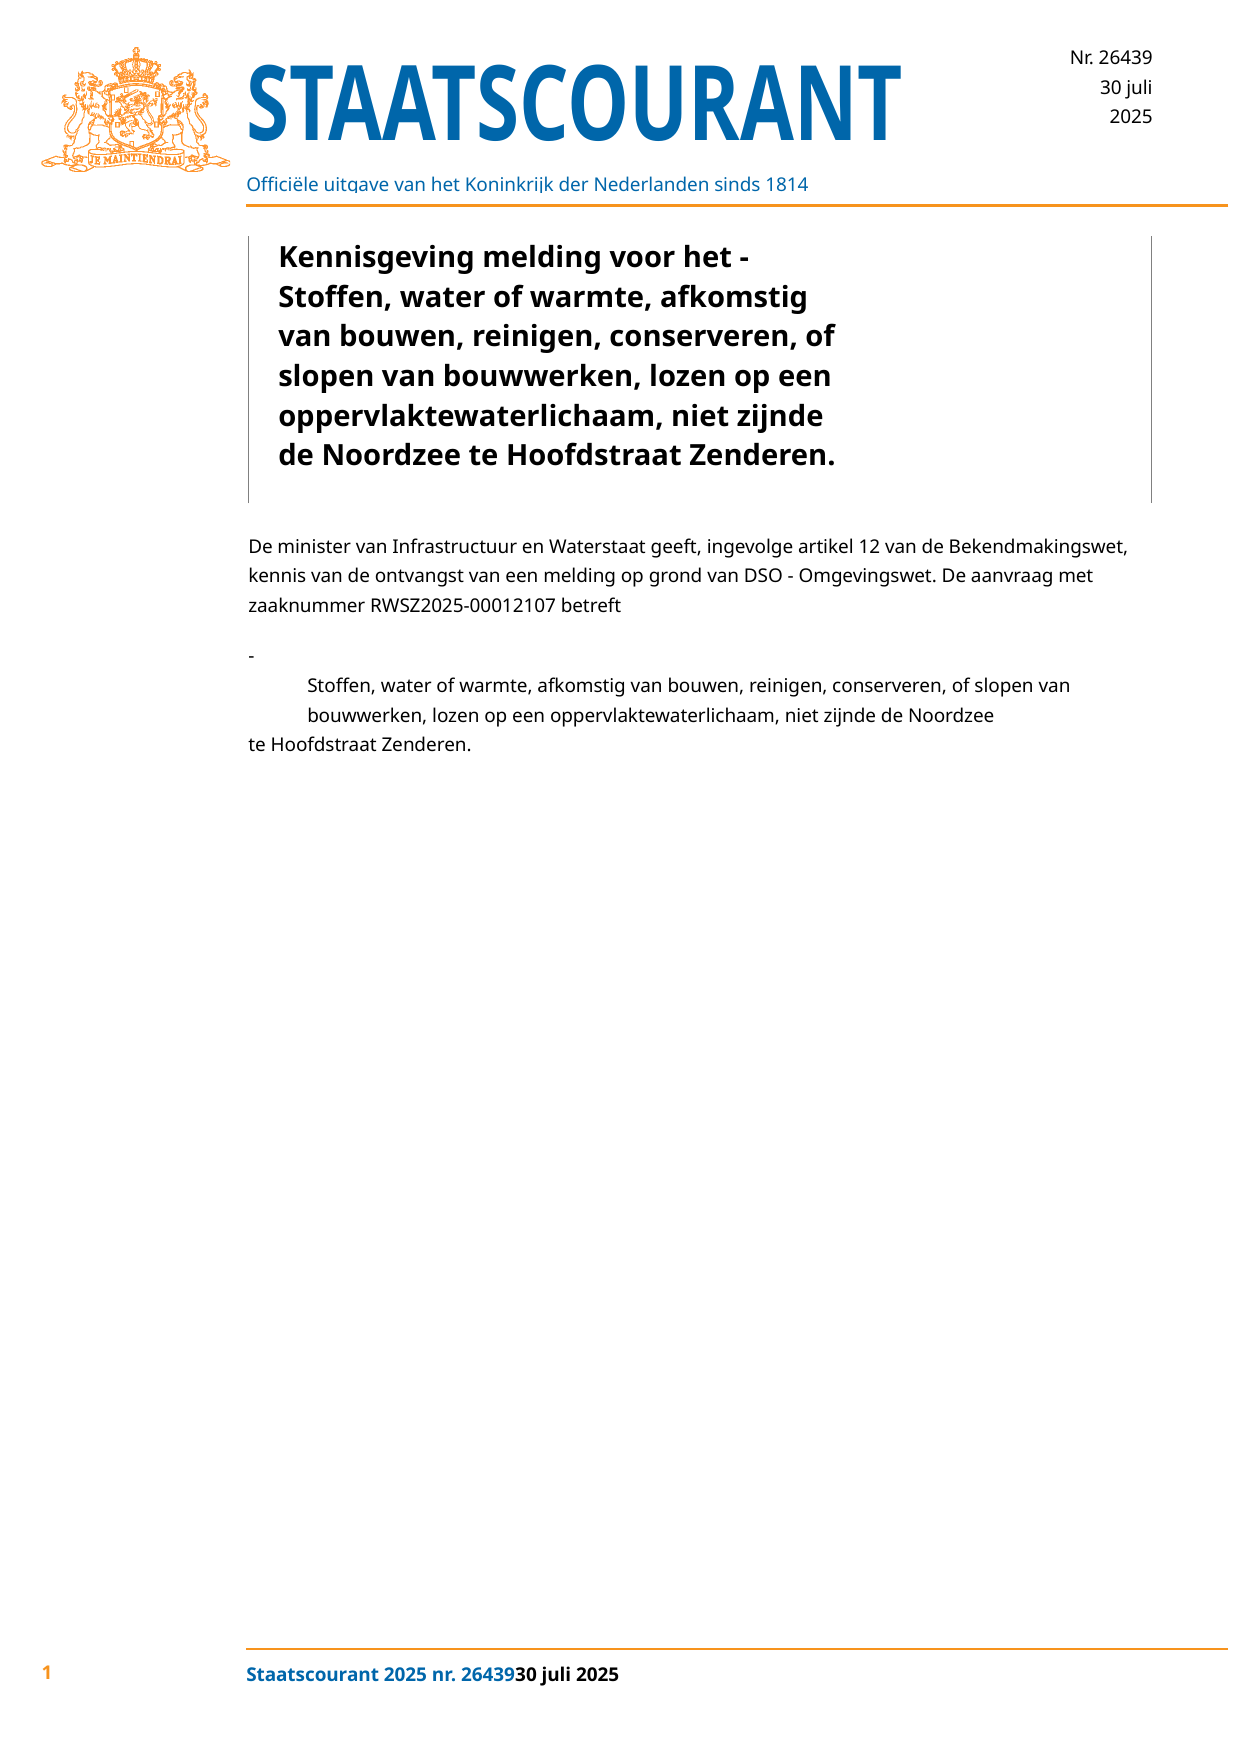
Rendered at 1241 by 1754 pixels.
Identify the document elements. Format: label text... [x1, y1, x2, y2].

list Stoffen, water of warmte, afkomstig van bouwen, reinigen, conserveren, of slopen van bouwwerken, lozen op een oppervlaktewaterlichaam, niet zijnde de Noordzee [248, 672, 1152, 727]
table_header Kennisgeving melding voor het -Stoffen, water of warmte, afkomstig van bouwen, reinigen, conserveren, of slopen van bouwwerken, lozen op een oppervlaktewaterlichaam, niet zijnde de Noordzee te Hoofdstraat Zenderen. [249, 236, 850, 503]
table_header [850, 236, 912, 413]
picture [41, 47, 231, 172]
table_header [1090, 236, 1151, 413]
table_header [850, 414, 1151, 503]
text De minister van Infrastructuur en Waterstaat geeft, ingevolge artikel 12 van de Bekendmakingswet, kennis van de ontvangst van een melding op grond van DSO - Omgevingswet. De aanvraag met zaaknummer RWSZ2025-00012107 betreft [248, 533, 1152, 618]
text te Hoofdstraat Zenderen. [248, 731, 1152, 757]
picture [912, 236, 1090, 414]
